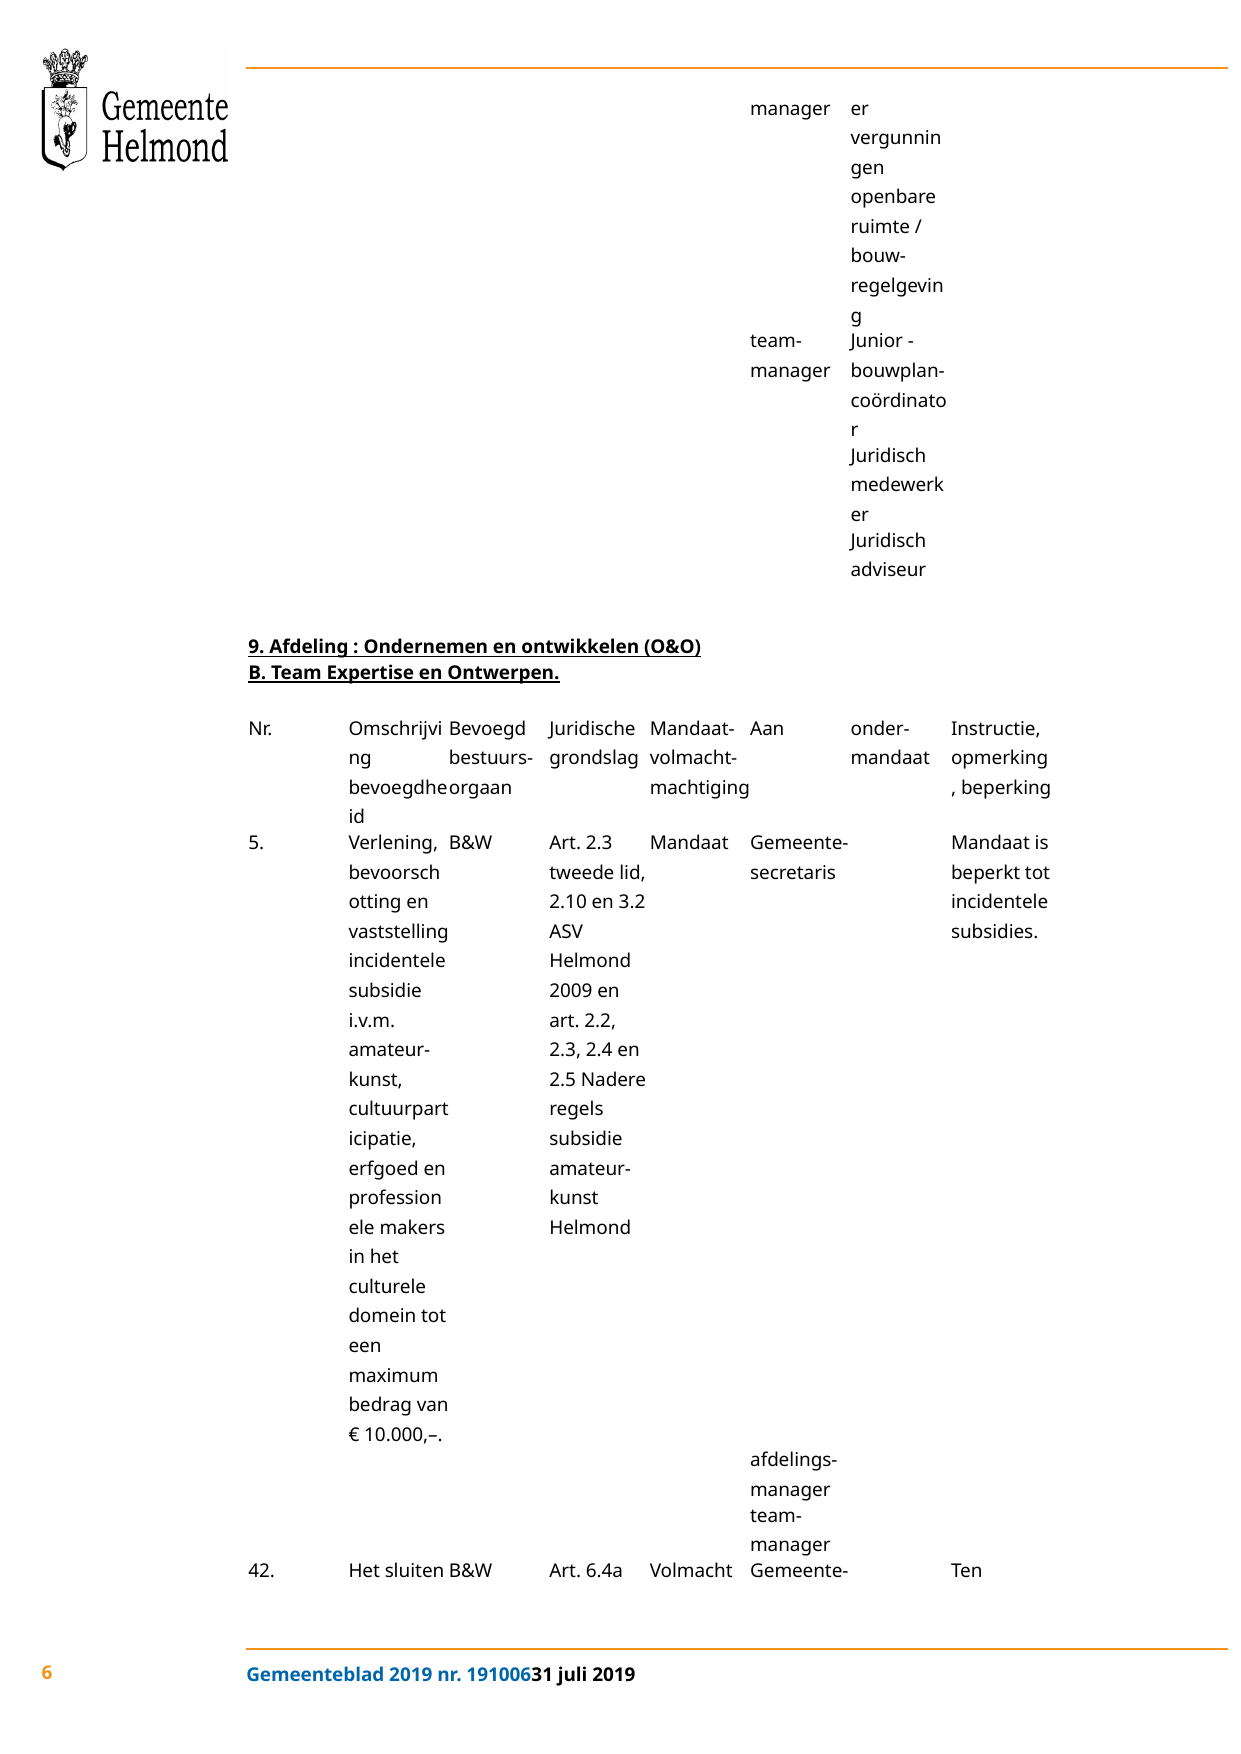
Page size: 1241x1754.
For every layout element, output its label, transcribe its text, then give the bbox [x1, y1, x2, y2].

table_cell [449, 1502, 549, 1557]
table_cell [750, 527, 850, 582]
table_cell [850, 1447, 951, 1502]
table_cell Gemeente-secretaris [750, 829, 850, 1447]
table_cell Mandaat is beperkt tot incidentele subsidies. [951, 829, 1051, 1447]
table_cell [348, 1502, 449, 1557]
table_cell Gemeente- [750, 1557, 850, 1583]
table_cell [449, 328, 549, 442]
table_cell [549, 95, 649, 328]
table_cell B&W [449, 829, 549, 1447]
table_cell [248, 1447, 348, 1502]
table_cell 5. [248, 829, 348, 1447]
table_cell [750, 608, 850, 634]
table_cell [951, 1447, 1051, 1502]
table_cell [348, 328, 449, 442]
table_cell Nr. [248, 715, 348, 829]
table_cell [348, 442, 449, 527]
table_cell [650, 328, 750, 442]
table_cell [850, 1502, 951, 1557]
table_cell [248, 608, 348, 634]
table_cell afdelings-manager [750, 1447, 850, 1502]
table_cell [348, 582, 449, 608]
table_cell B&W [449, 1557, 549, 1583]
table_cell [248, 582, 348, 608]
table_cell [549, 1447, 649, 1502]
table_cell Art. 6.4a [549, 1557, 649, 1583]
table_cell [348, 527, 449, 582]
table_cell [850, 660, 951, 715]
table_cell [248, 442, 348, 527]
table_cell Ten [951, 1557, 1051, 1583]
table_cell Juridisch medewerker [850, 442, 951, 527]
table_cell Art. 2.3 tweede lid, 2.10 en 3.2 ASV Helmond 2009 en art. 2.2, 2.3, 2.4 en 2.5 Nadere regels subsidie amateur-kunst Helmond [549, 829, 649, 1447]
table_cell [951, 608, 1051, 634]
table_cell [449, 608, 549, 634]
table_cell [750, 660, 850, 715]
table_cell [449, 95, 549, 328]
table_cell [650, 442, 750, 527]
table_cell Instructie, opmerking, beperking [951, 715, 1051, 829]
table_cell [549, 1502, 649, 1557]
table_cell er vergunningen openbare ruimte / bouw-regelgeving [850, 95, 951, 328]
table_cell manager [750, 95, 850, 328]
table_cell B. Team Expertise en Ontwerpen. [248, 660, 649, 715]
table_cell [549, 582, 649, 608]
table_cell 42. [248, 1557, 348, 1583]
table_cell [850, 829, 951, 1447]
table_cell [750, 442, 850, 527]
table_cell [850, 608, 951, 634]
table_cell Bevoegd bestuurs-orgaan [449, 715, 549, 829]
table_cell [951, 1502, 1051, 1557]
table_cell [850, 634, 951, 659]
table_cell Mandaat-volmacht-machtiging [650, 715, 750, 829]
table_cell Volmacht [650, 1557, 750, 1583]
table_cell [449, 527, 549, 582]
table_cell [650, 1502, 750, 1557]
table_cell Juridisch adviseur [850, 527, 951, 582]
picture [41, 47, 231, 172]
table_cell [549, 527, 649, 582]
table_cell [951, 527, 1051, 582]
table_cell [951, 95, 1051, 328]
table_cell [650, 660, 750, 715]
table_cell [850, 582, 951, 608]
table_cell [650, 1447, 750, 1502]
table_cell [750, 582, 850, 608]
table_cell [248, 95, 348, 328]
table_cell 9. Afdeling : Ondernemen en ontwikkelen (O&O) [248, 634, 850, 659]
table_cell [951, 442, 1051, 527]
table_cell [248, 527, 348, 582]
table_cell [951, 582, 1051, 608]
table_cell [449, 442, 549, 527]
table_cell Juridische grondslag [549, 715, 649, 829]
table_cell [650, 582, 750, 608]
table_cell [348, 1447, 449, 1502]
table_cell Het sluiten [348, 1557, 449, 1583]
table_cell [449, 1447, 549, 1502]
table_cell [650, 608, 750, 634]
table_cell [549, 608, 649, 634]
table_cell [951, 328, 1051, 442]
table_cell Junior - bouwplan-coördinator [850, 328, 951, 442]
table_cell Mandaat [650, 829, 750, 1447]
table_cell [549, 442, 649, 527]
table_cell [549, 328, 649, 442]
table_cell [449, 582, 549, 608]
table_cell team-manager [750, 1502, 850, 1557]
table_cell [348, 95, 449, 328]
table_cell [348, 608, 449, 634]
table_cell team-manager [750, 328, 850, 442]
table_cell Omschrijving bevoegdheid [348, 715, 449, 829]
table_cell [951, 634, 1051, 659]
table_cell [850, 1557, 951, 1583]
table_cell [248, 328, 348, 442]
table_cell onder-mandaat [850, 715, 951, 829]
table_cell Verlening, bevoorschotting en vaststelling incidentele subsidie i.v.m. amateur-kunst, cultuurparticipatie, erfgoed en professionele makers in het culturele domein tot een maximumbedrag van € 10.000,–. [348, 829, 449, 1447]
table_cell [248, 1502, 348, 1557]
table_cell Aan [750, 715, 850, 829]
table_cell [650, 527, 750, 582]
table_cell [951, 660, 1051, 715]
table_cell [650, 95, 750, 328]
